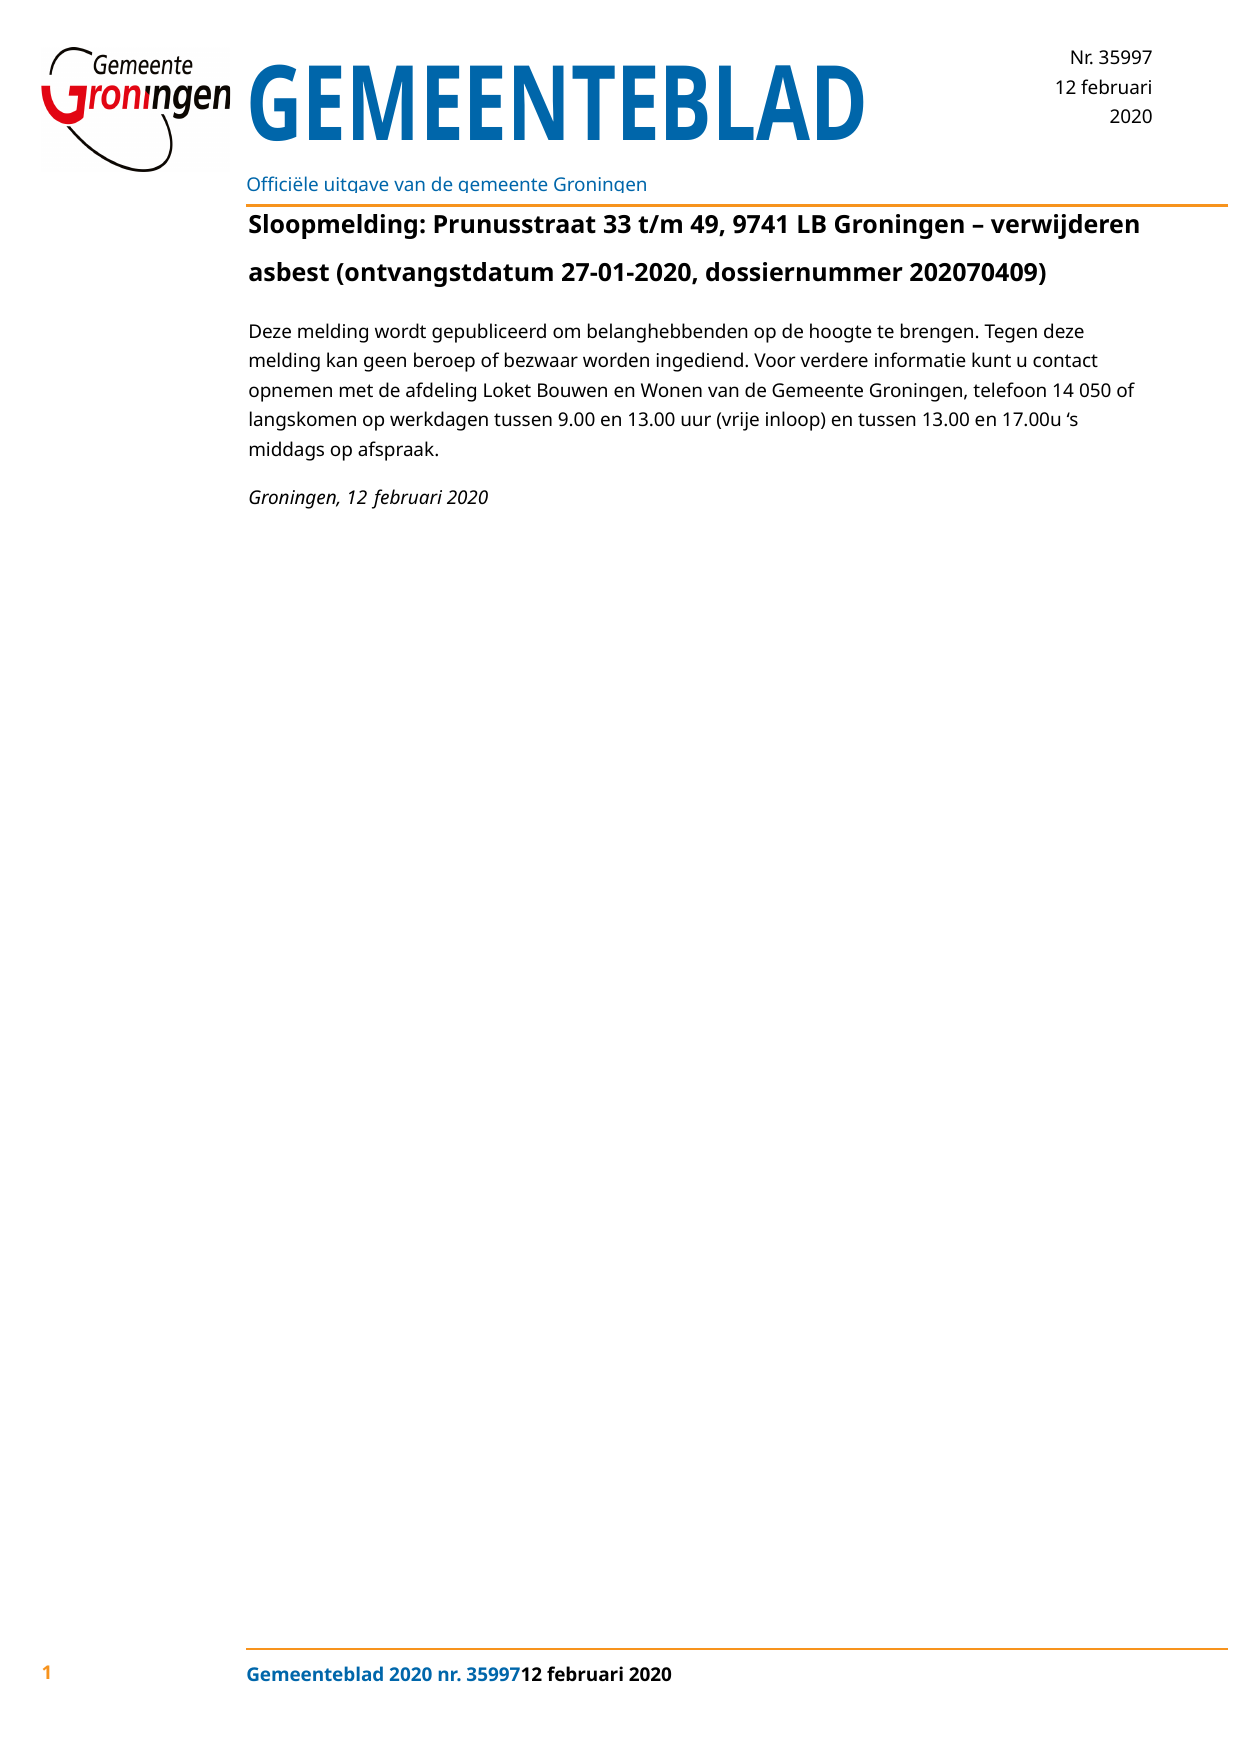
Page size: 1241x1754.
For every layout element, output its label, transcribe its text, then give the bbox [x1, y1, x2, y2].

text Sloopmelding: Prunusstraat 33 t/m 49, 9741 LB Groningen – verwijderen asbest (ontvangstdatum 27-01-2020, dossiernummer 202070409) [248, 207, 1152, 288]
picture [41, 47, 231, 172]
text Groningen, 12 februari 2020 [248, 484, 1152, 510]
text Deze melding wordt gepubliceerd om belanghebbenden op de hoogte te brengen. Tegen deze melding kan geen beroep of bezwaar worden ingediend. Voor verdere informatie kunt u contact opnemen met de afdeling Loket Bouwen en Wonen van de Gemeente Groningen, telefoon 14 050 of langskomen op werkdagen tussen 9.00 en 13.00 uur (vrije inloop) en tussen 13.00 en 17.00u ‘s middags op afspraak. [248, 318, 1152, 462]
